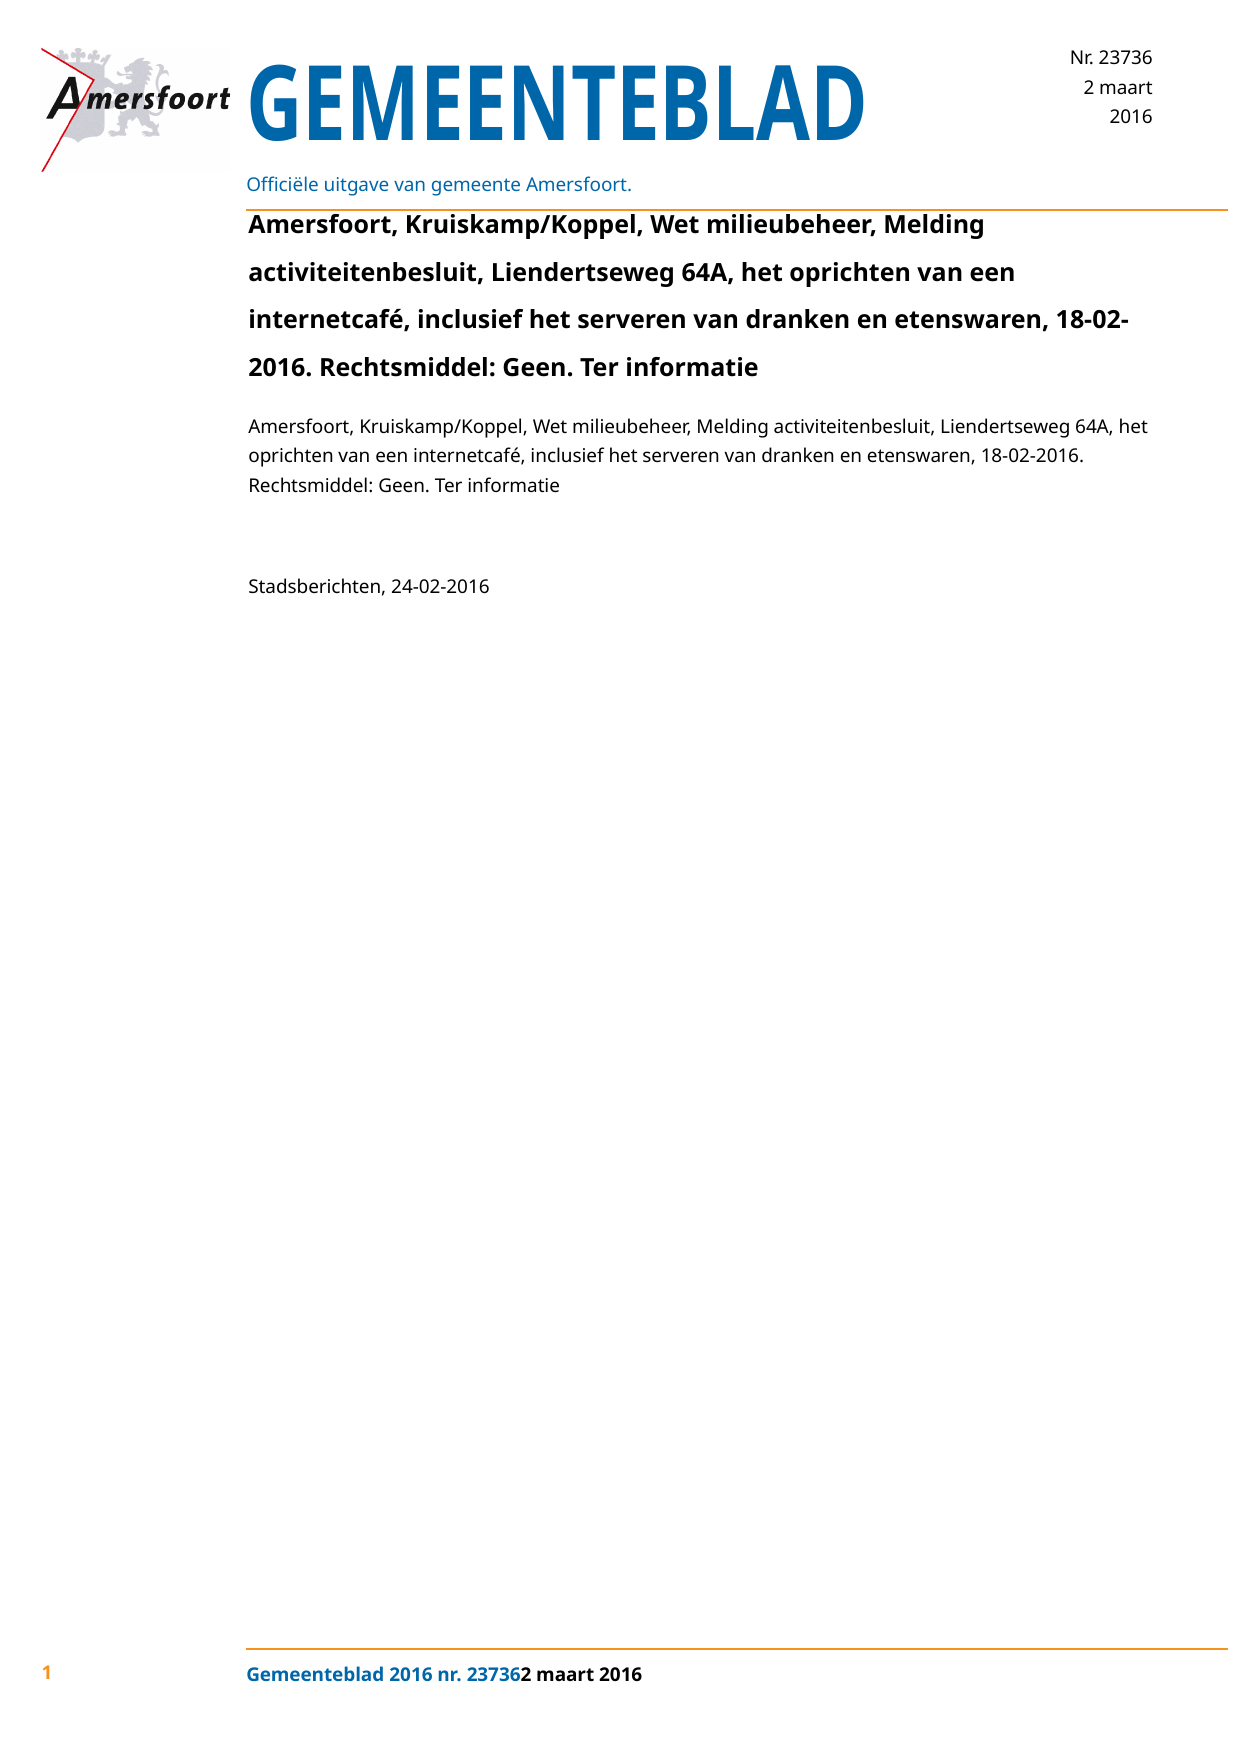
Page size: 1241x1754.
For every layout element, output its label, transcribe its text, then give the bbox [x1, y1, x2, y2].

picture [41, 47, 231, 172]
text Stadsberichten, 24-02-2016 [248, 573, 1152, 599]
text Amersfoort, Kruiskamp/Koppel, Wet milieubeheer, Melding activiteitenbesluit, Liendertseweg 64A, het oprichten van een internetcafé, inclusief het serveren van dranken en etenswaren, 18-02-2016. Rechtsmiddel: Geen. Ter informatie [248, 413, 1152, 498]
text Amersfoort, Kruiskamp/Koppel, Wet milieubeheer, Melding activiteitenbesluit, Liendertseweg 64A, het oprichten van een internetcafé, inclusief het serveren van dranken en etenswaren, 18-02-2016. Rechtsmiddel: Geen. Ter informatie [248, 211, 1152, 384]
